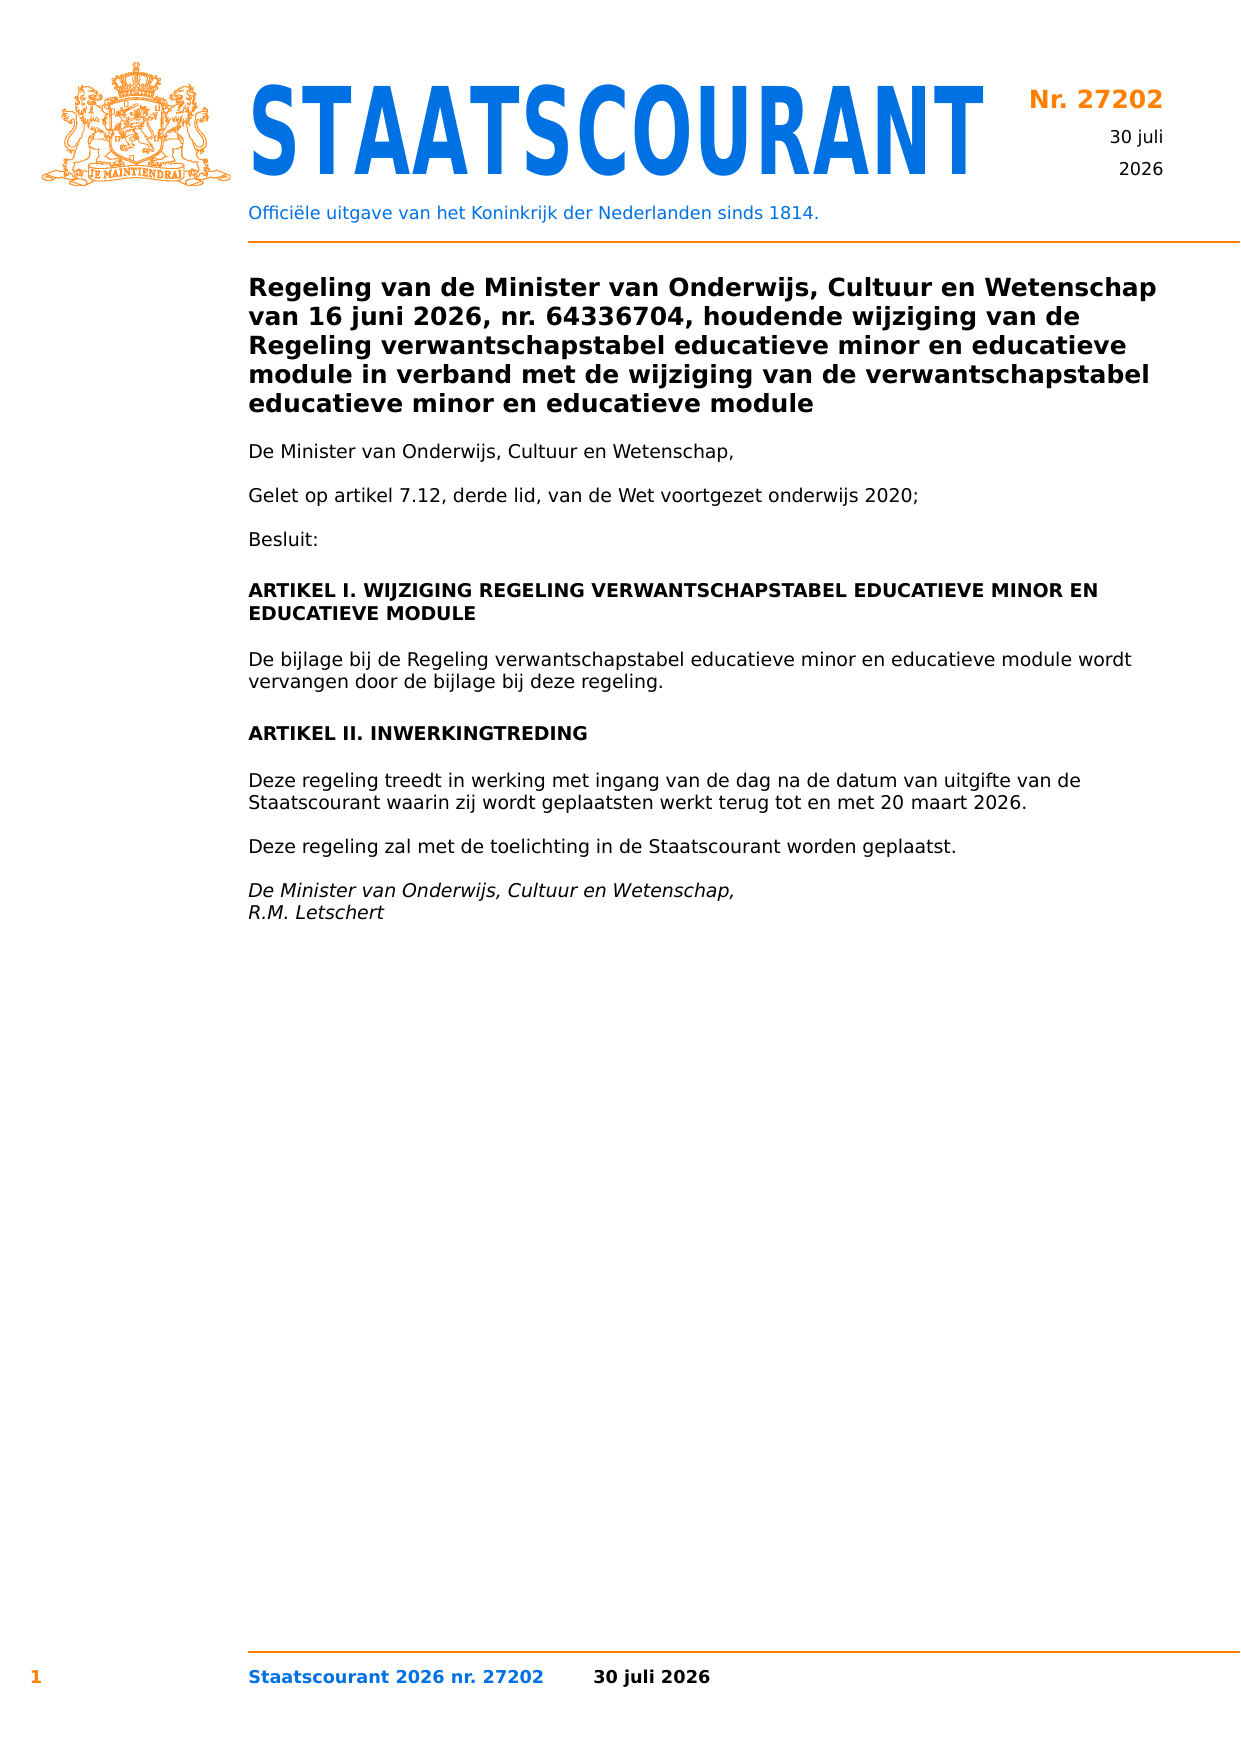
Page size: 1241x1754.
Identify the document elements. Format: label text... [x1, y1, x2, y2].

text De Minister van Onderwijs, Cultuur en Wetenschap, [248, 441, 1163, 463]
text Deze regeling zal met de toelichting in de Staatscourant worden geplaatst. [248, 836, 1163, 858]
table_cell 2026 [998, 153, 1240, 203]
text Gelet op artikel 7.12, derde lid, van de Wet voortgezet onderwijs 2020; [248, 484, 1163, 507]
table_header [25, 62, 248, 241]
text De bijlage bij de Regeling verwantschapstabel educatieve minor en educatieve module wordt vervangen door de bijlage bij deze regeling. [248, 649, 1163, 693]
subtitle ARTIKEL II. INWERKINGTREDING [248, 723, 1163, 745]
text Deze regeling treedt in werking met ingang van de dag na de datum van uitgifte van de Staatscourant waarin zij wordt geplaatsten werkt terug tot en met 20 maart 2026. [248, 770, 1163, 814]
table_cell 30 juli [998, 121, 1240, 153]
table_header STAATSCOURANT [248, 62, 998, 203]
subtitle Regeling van de Minister van Onderwijs, Cultuur en Wetenschap van 16 juni 2026, nr. 64336704, houdende wijziging van de Regeling verwantschapstabel educatieve minor en educatieve module in verband met de wijziging van de verwantschapstabel educatieve minor en educatieve module [248, 273, 1163, 419]
text De Minister van Onderwijs, Cultuur en Wetenschap, R.M. Letschert [248, 880, 1163, 924]
subtitle ARTIKEL I. WIJZIGING REGELING VERWANTSCHAPSTABEL EDUCATIEVE MINOR EN EDUCATIEVE MODULE [248, 580, 1163, 624]
table_header Nr. 27202 [998, 62, 1240, 121]
table_cell Officiële uitgave van het Koninkrijk der Nederlanden sinds 1814. [248, 203, 1240, 241]
text Besluit: [248, 528, 1163, 550]
picture [41, 62, 231, 186]
